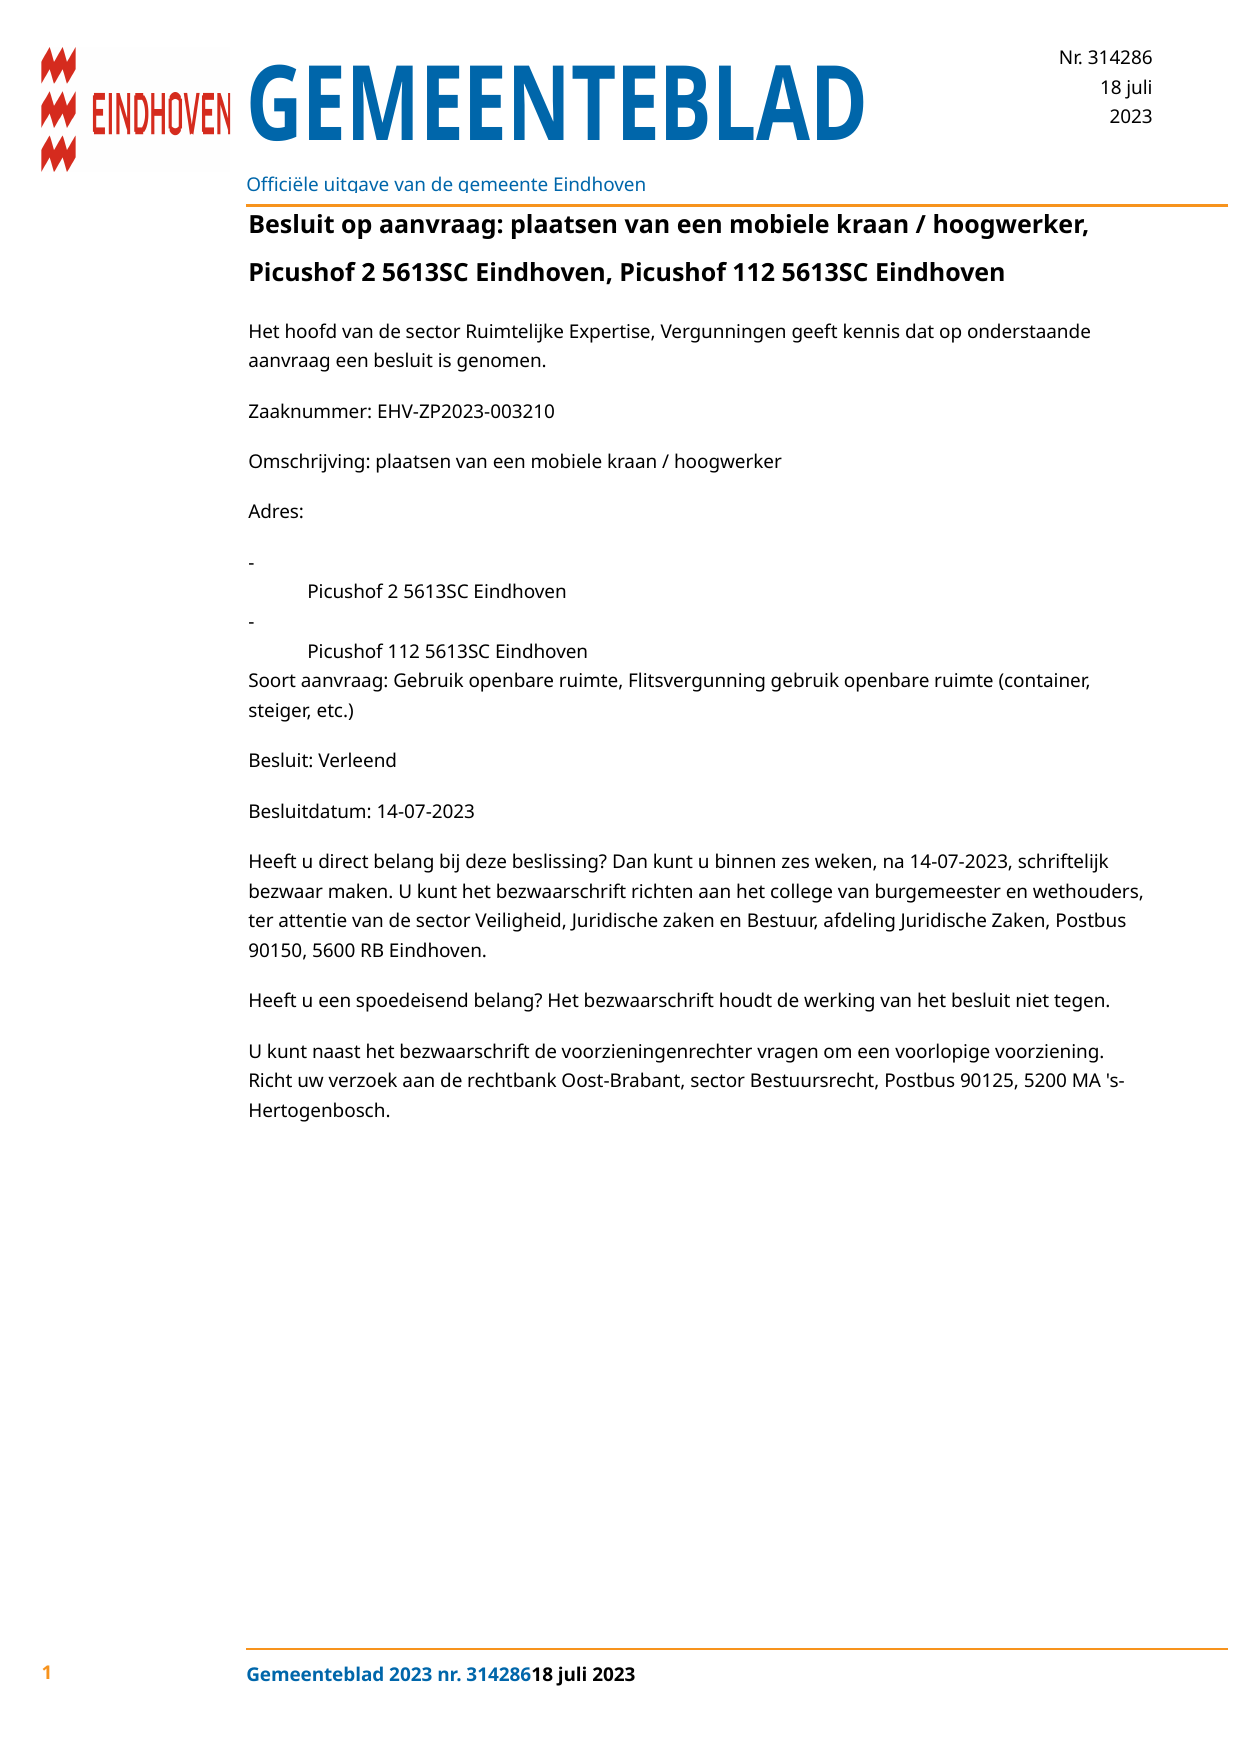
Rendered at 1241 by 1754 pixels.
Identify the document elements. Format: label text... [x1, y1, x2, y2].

text Zaaknummer: EHV-ZP2023-003210 [248, 398, 1152, 424]
text Heeft u een spoedeisend belang? Het bezwaarschrift houdt de werking van het besluit niet tegen. [248, 987, 1152, 1013]
text Soort aanvraag: Gebruik openbare ruimte, Flitsvergunning gebruik openbare ruimte (container, steiger, etc.) [248, 667, 1152, 723]
list Picushof 2 5613SC Eindhoven [248, 579, 1152, 604]
text Heeft u direct belang bij deze beslissing? Dan kunt u binnen zes weken, na 14-07-2023, schriftelijk bezwaar maken. U kunt het bezwaarschrift richten aan het college van burgemeester en wethouders, ter attentie van de sector Veiligheid, Juridische zaken en Bestuur, afdeling Juridische Zaken, Postbus 90150, 5600 RB Eindhoven. [248, 848, 1152, 963]
text U kunt naast het bezwaarschrift de voorzieningenrechter vragen om een voorlopige voorziening. Richt uw verzoek aan de rechtbank Oost-Brabant, sector Bestuursrecht, Postbus 90125, 5200 MA 's-Hertogenbosch. [248, 1038, 1152, 1123]
picture [41, 47, 231, 172]
text Besluit op aanvraag: plaatsen van een mobiele kraan / hoogwerker, Picushof 2 5613SC Eindhoven, Picushof 112 5613SC Eindhoven [248, 207, 1152, 288]
text Besluit: Verleend [248, 747, 1152, 773]
text Omschrijving: plaatsen van een mobiele kraan / hoogwerker [248, 448, 1152, 474]
text Het hoofd van de sector Ruimtelijke Expertise, Vergunningen geeft kennis dat op onderstaande aanvraag een besluit is genomen. [248, 318, 1152, 373]
text Adres: [248, 499, 1152, 524]
text Besluitdatum: 14-07-2023 [248, 798, 1152, 824]
list Picushof 112 5613SC Eindhoven [248, 638, 1152, 664]
